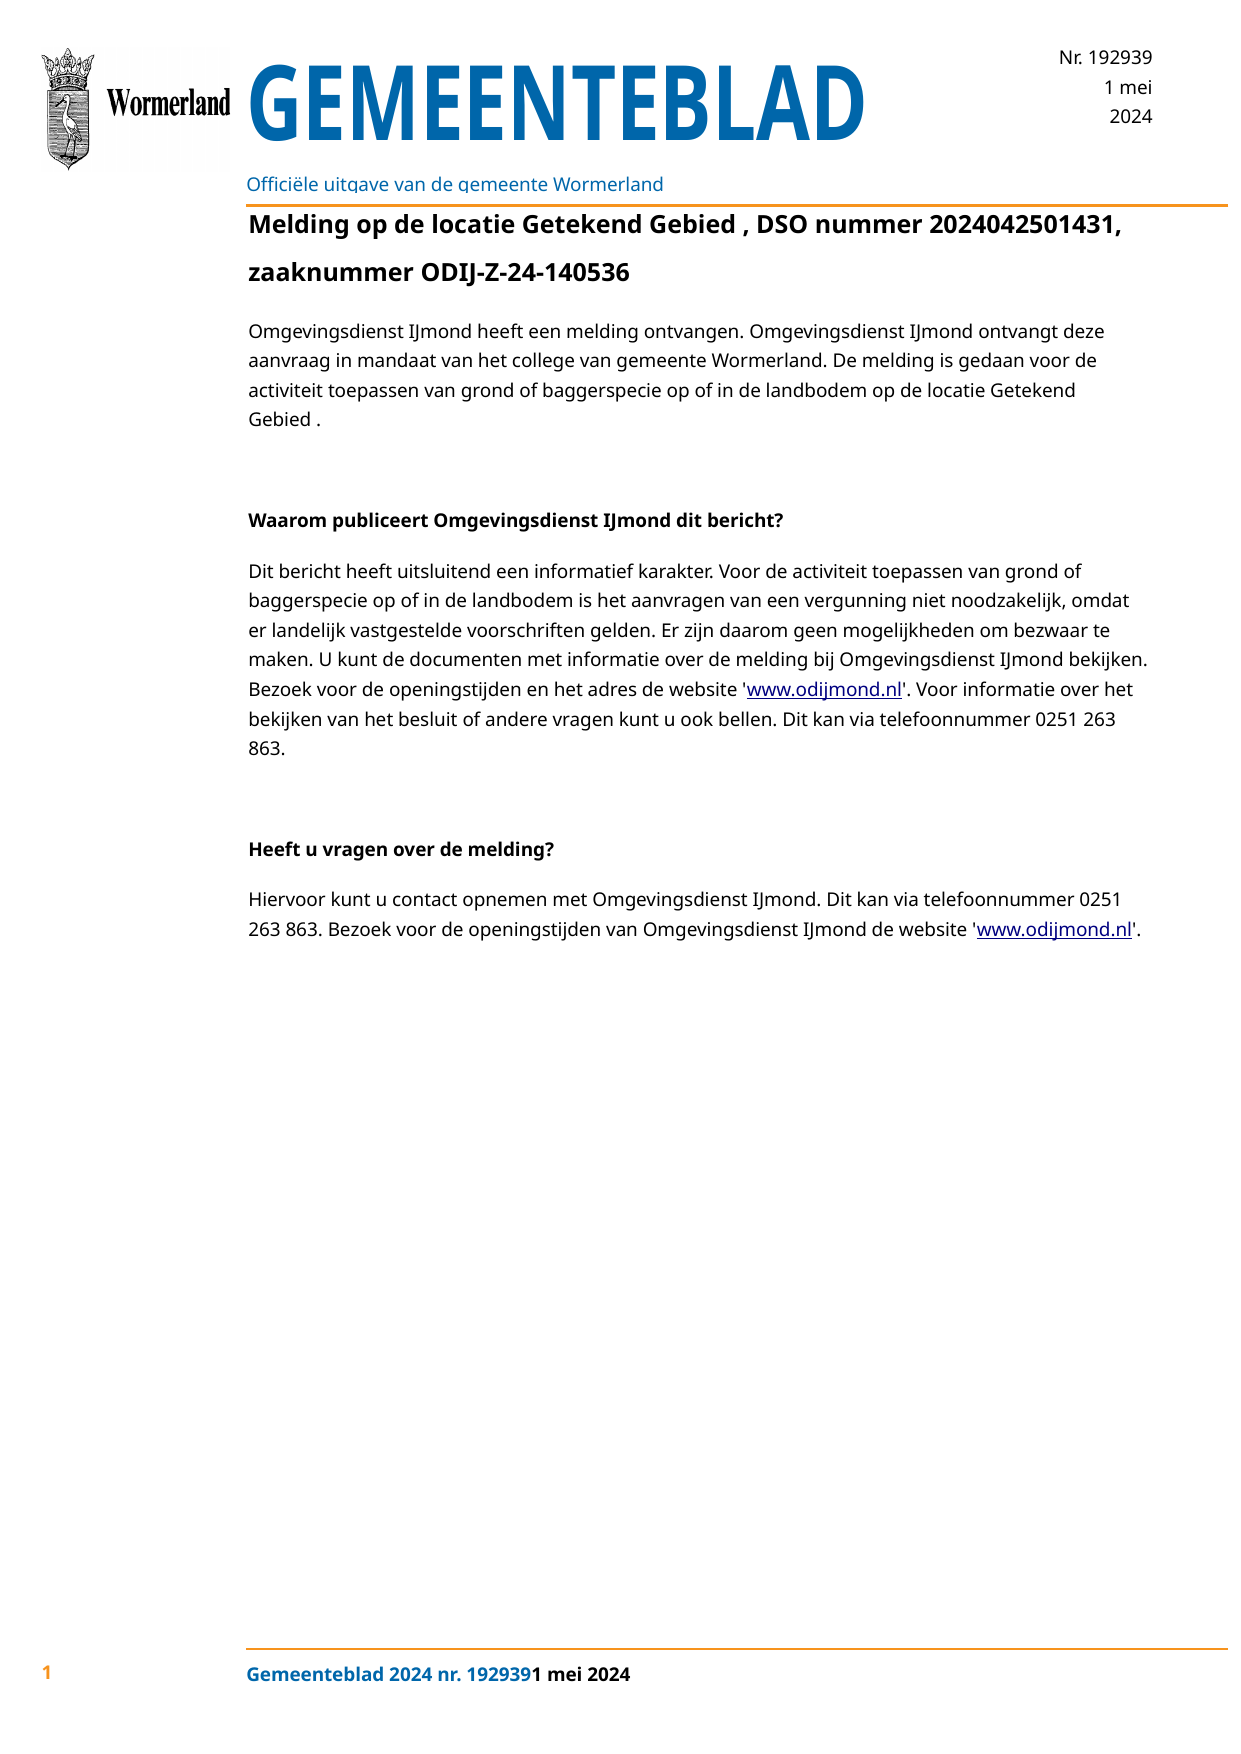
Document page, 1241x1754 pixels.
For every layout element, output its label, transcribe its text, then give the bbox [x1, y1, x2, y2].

picture [41, 47, 231, 172]
text Heeft u vragen over de melding? [248, 836, 1152, 862]
text Dit bericht heeft uitsluitend een informatief karakter. Voor de activiteit toepassen van grond of baggerspecie op of in de landbodem is het aanvragen van een vergunning niet noodzakelijk, omdat er landelijk vastgestelde voorschriften gelden. Er zijn daarom geen mogelijkheden om bezwaar te maken. U kunt de documenten met informatie over de melding bij Omgevingsdienst IJmond bekijken. Bezoek voor de openingstijden en het adres de website 'www.odijmond.nl'. Voor informatie over het bekijken van het besluit of andere vragen kunt u ook bellen. Dit kan via telefoonnummer 0251 263 863. [248, 558, 1152, 761]
text Waarom publiceert Omgevingsdienst IJmond dit bericht? [248, 507, 1152, 533]
text Melding op de locatie Getekend Gebied , DSO nummer 2024042501431, zaaknummer ODIJ-Z-24-140536 [248, 207, 1152, 288]
text Omgevingsdienst IJmond heeft een melding ontvangen. Omgevingsdienst IJmond ontvangt deze aanvraag in mandaat van het college van gemeente Wormerland. De melding is gedaan voor de activiteit toepassen van grond of baggerspecie op of in de landbodem op de locatie Getekend Gebied . [248, 318, 1152, 432]
text Hiervoor kunt u contact opnemen met Omgevingsdienst IJmond. Dit kan via telefoonnummer 0251 263 863. Bezoek voor de openingstijden van Omgevingsdienst IJmond de website 'www.odijmond.nl'. [248, 887, 1152, 942]
